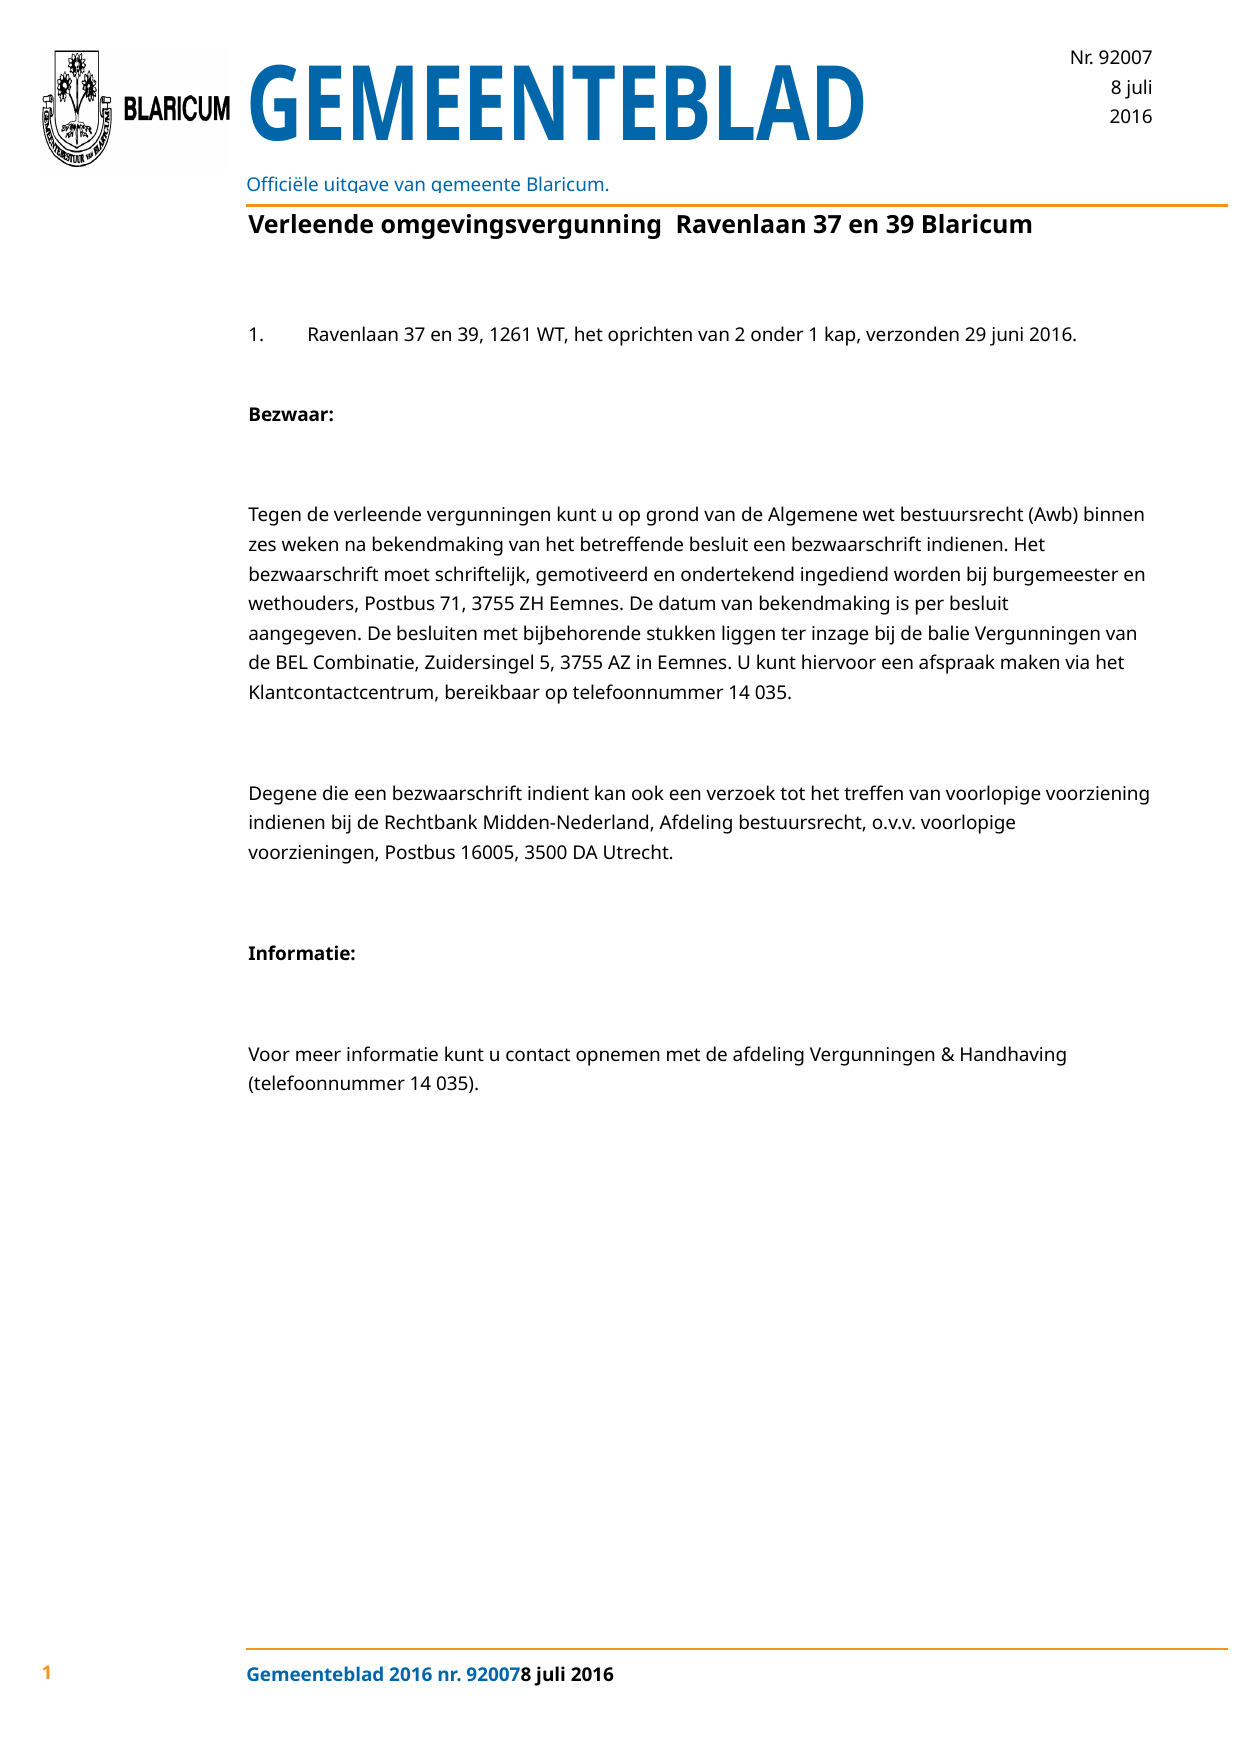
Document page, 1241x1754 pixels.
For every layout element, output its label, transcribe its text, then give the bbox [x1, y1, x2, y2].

text Voor meer informatie kunt u contact opnemen met de afdeling Vergunningen & Handhaving (telefoonnummer 14 035). [248, 1041, 1152, 1096]
text Tegen de verleende vergunningen kunt u op grond van de Algemene wet bestuursrecht (Awb) binnen zes weken na bekendmaking van het betreffende besluit een bezwaarschrift indienen. Het bezwaarschrift moet schriftelijk, gemotiveerd en ondertekend ingediend worden bij burgemeester en wethouders, Postbus 71, 3755 ZH Eemnes. De datum van bekendmaking is per besluit aangegeven. De besluiten met bijbehorende stukken liggen ter inzage bij de balie Vergunningen van de BEL Combinatie, Zuidersingel 5, 3755 AZ in Eemnes. U kunt hiervoor een afspraak maken via het Klantcontactcentrum, bereikbaar op telefoonnummer 14 035. [248, 502, 1152, 705]
list Ravenlaan 37 en 39, 1261 WT, het oprichten van 2 onder 1 kap, verzonden 29 juni 2016. [248, 321, 1152, 346]
text Degene die een bezwaarschrift indient kan ook een verzoek tot het treffen van voorlopige voorziening indienen bij de Rechtbank Midden-Nederland, Afdeling bestuursrecht, o.v.v. voorlopige voorzieningen, Postbus 16005, 3500 DA Utrecht. [248, 780, 1152, 865]
picture [41, 47, 231, 172]
text Bezwaar: [248, 401, 1152, 426]
text Verleende omgevingsvergunning Ravenlaan 37 en 39 Blaricum [248, 207, 1152, 241]
text Informatie: [248, 940, 1152, 966]
